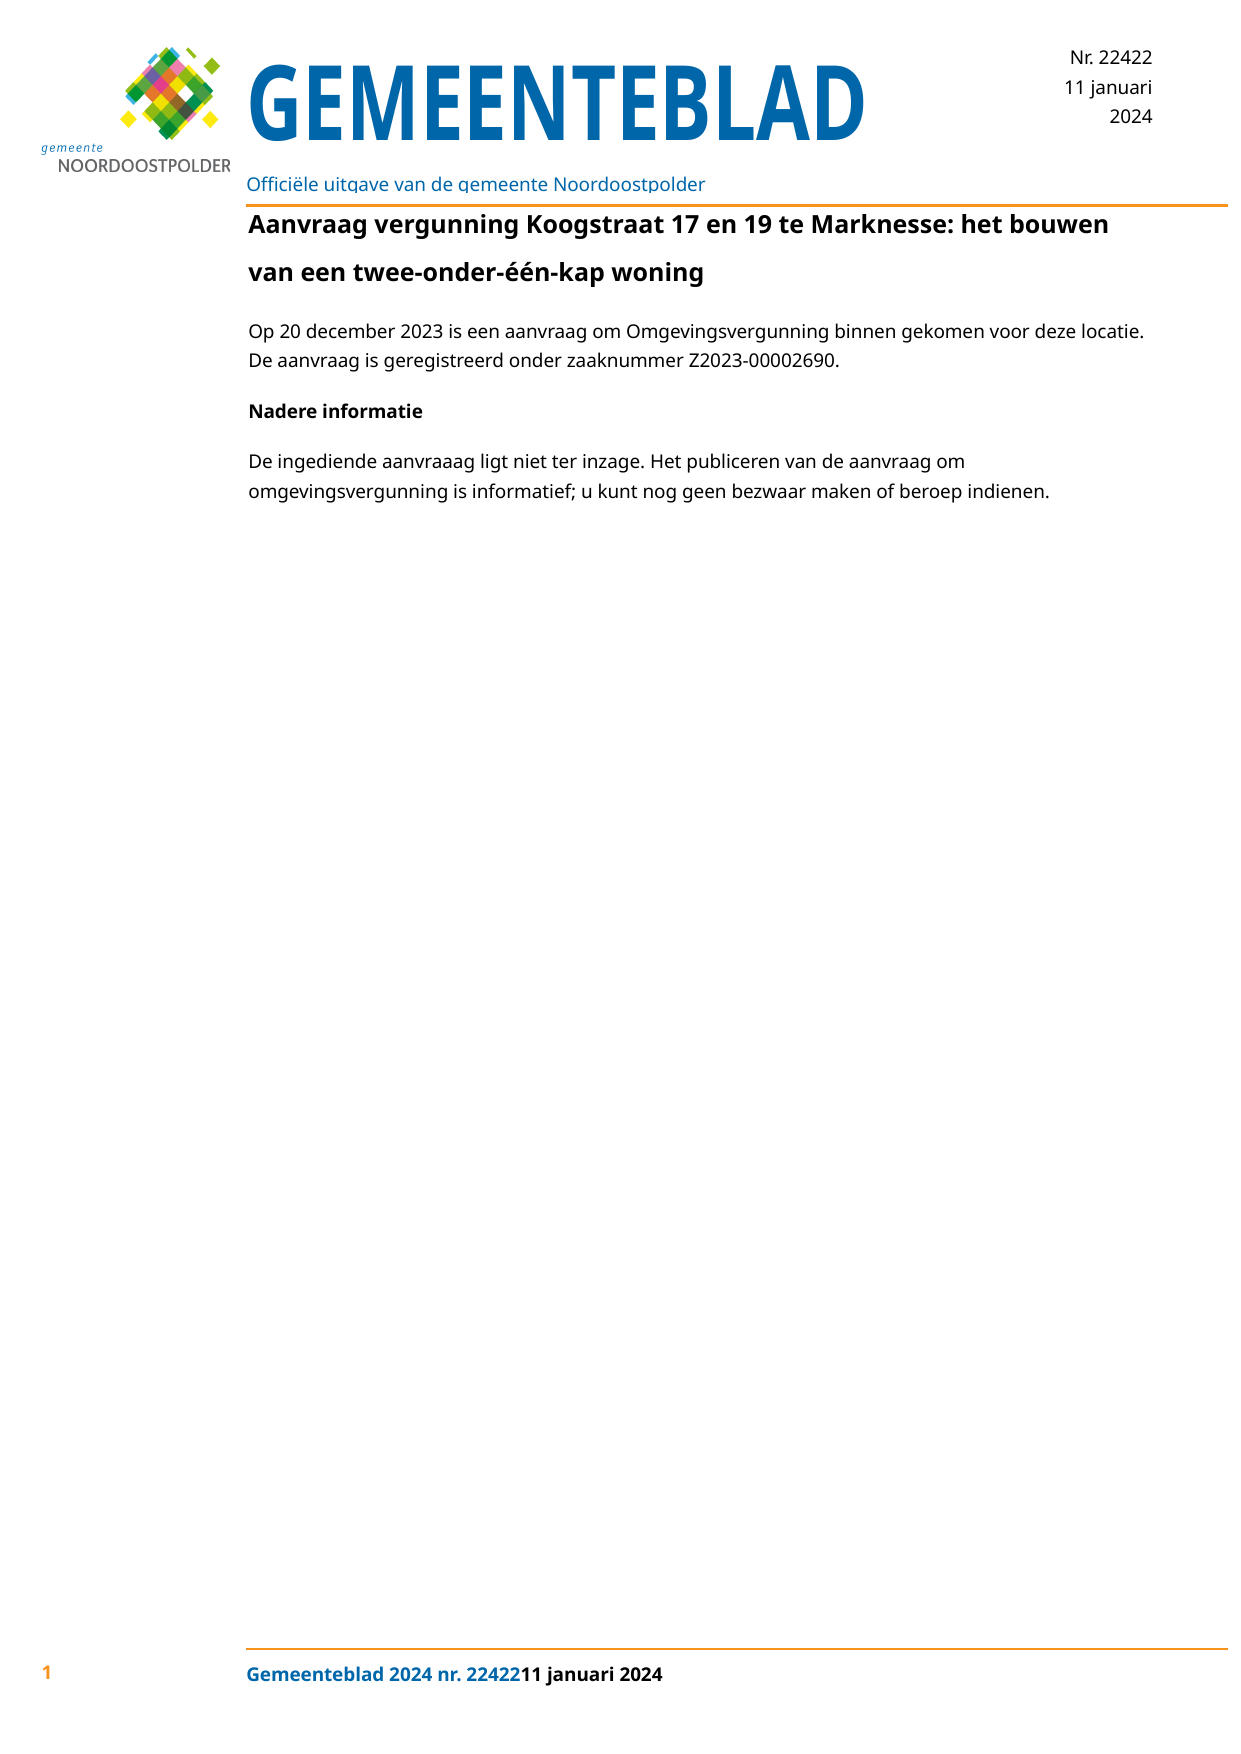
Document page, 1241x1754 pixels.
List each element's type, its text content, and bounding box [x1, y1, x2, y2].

picture [41, 47, 231, 172]
text Aanvraag vergunning Koogstraat 17 en 19 te Marknesse: het bouwen van een twee-onder-één-kap woning [248, 207, 1152, 288]
text Op 20 december 2023 is een aanvraag om Omgevingsvergunning binnen gekomen voor deze locatie. De aanvraag is geregistreerd onder zaaknummer Z2023-00002690. [248, 318, 1152, 373]
text Nadere informatie [248, 398, 1152, 424]
text De ingediende aanvraaag ligt niet ter inzage. Het publiceren van de aanvraag om omgevingsvergunning is informatief; u kunt nog geen bezwaar maken of beroep indienen. [248, 448, 1152, 504]
